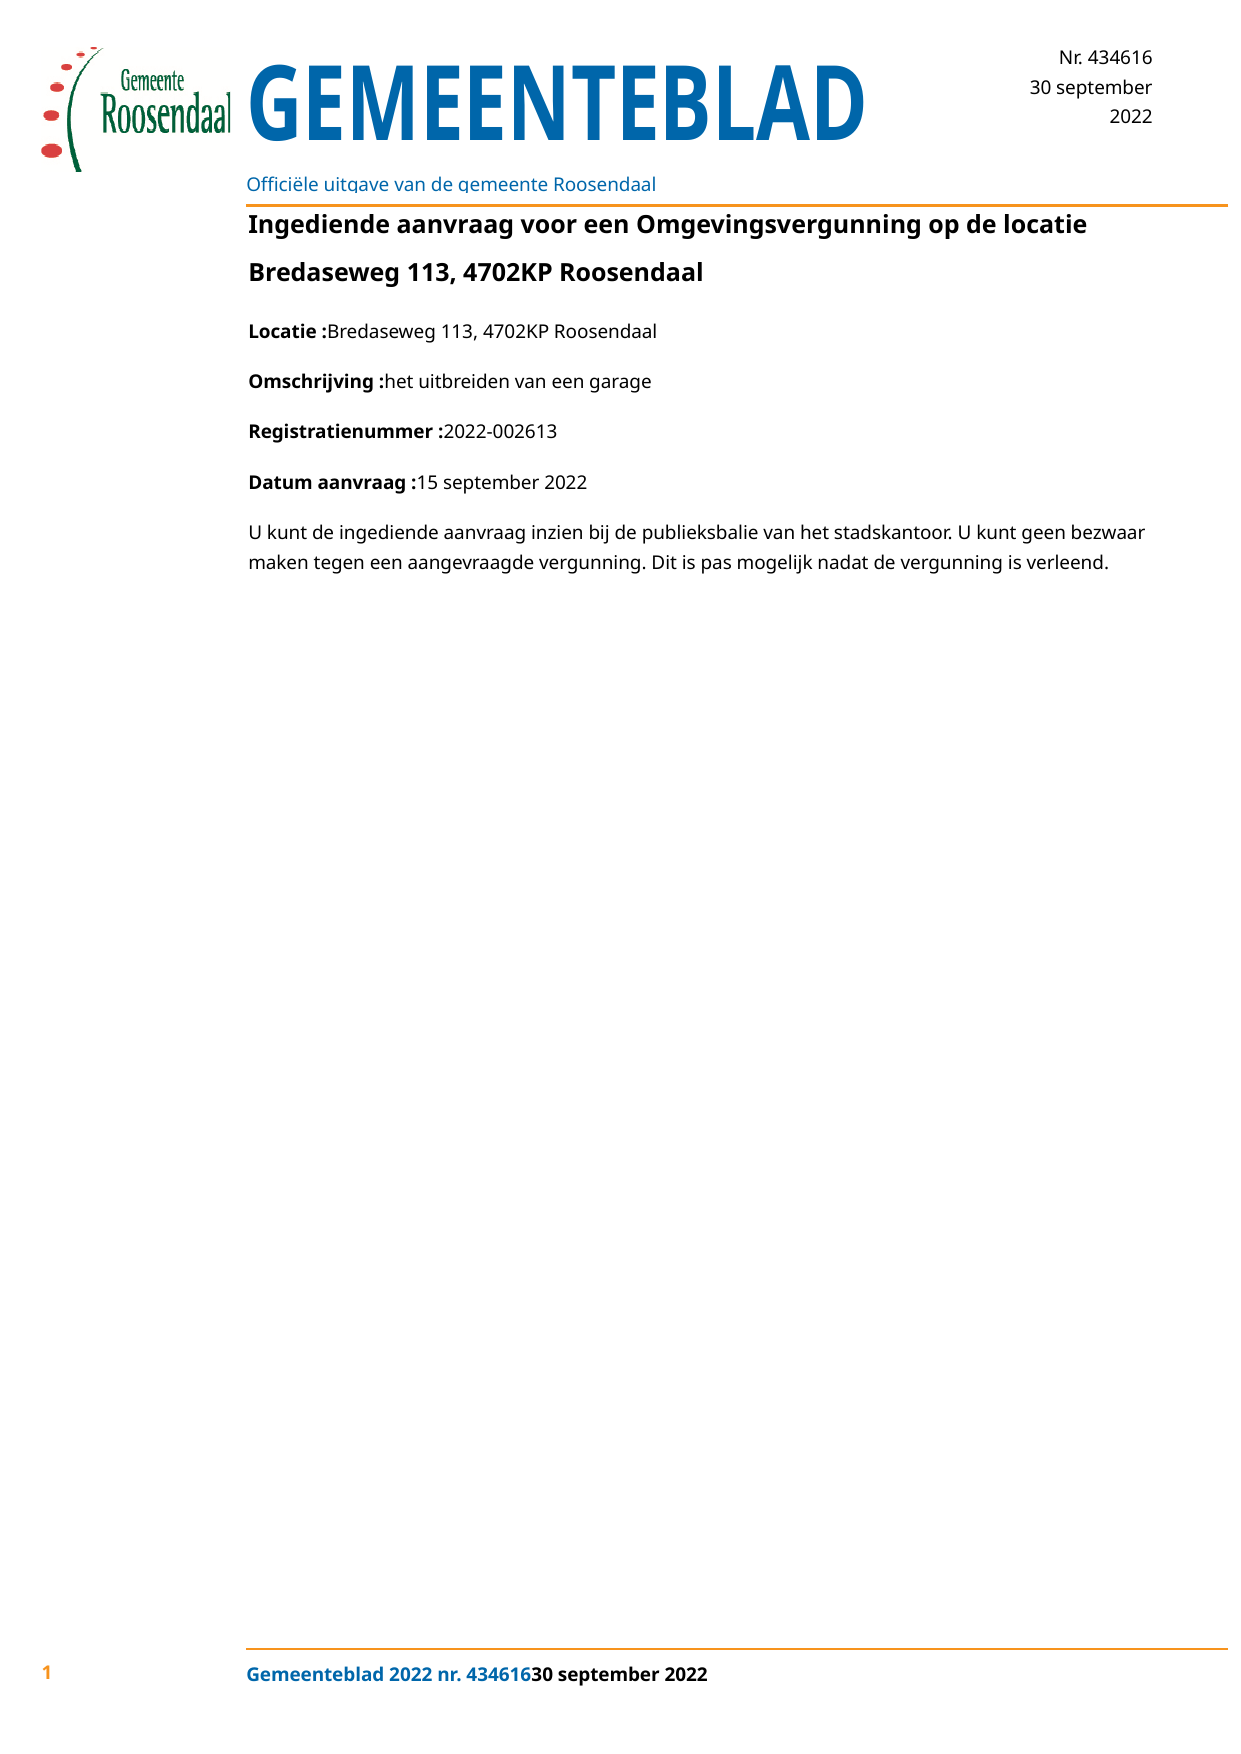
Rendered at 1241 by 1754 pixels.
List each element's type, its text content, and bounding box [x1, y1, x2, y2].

text Locatie :Bredaseweg 113, 4702KP Roosendaal [248, 318, 1152, 344]
text Registratienummer :2022-002613 [248, 419, 1152, 444]
text Datum aanvraag :15 september 2022 [248, 469, 1152, 495]
text U kunt de ingediende aanvraag inzien bij de publieksbalie van het stadskantoor. U kunt geen bezwaar maken tegen een aangevraagde vergunning. Dit is pas mogelijk nadat de vergunning is verleend. [248, 519, 1152, 575]
text Ingediende aanvraag voor een Omgevingsvergunning op de locatie Bredaseweg 113, 4702KP Roosendaal [248, 207, 1152, 288]
text Omschrijving :het uitbreiden van een garage [248, 368, 1152, 394]
picture [41, 47, 231, 172]
